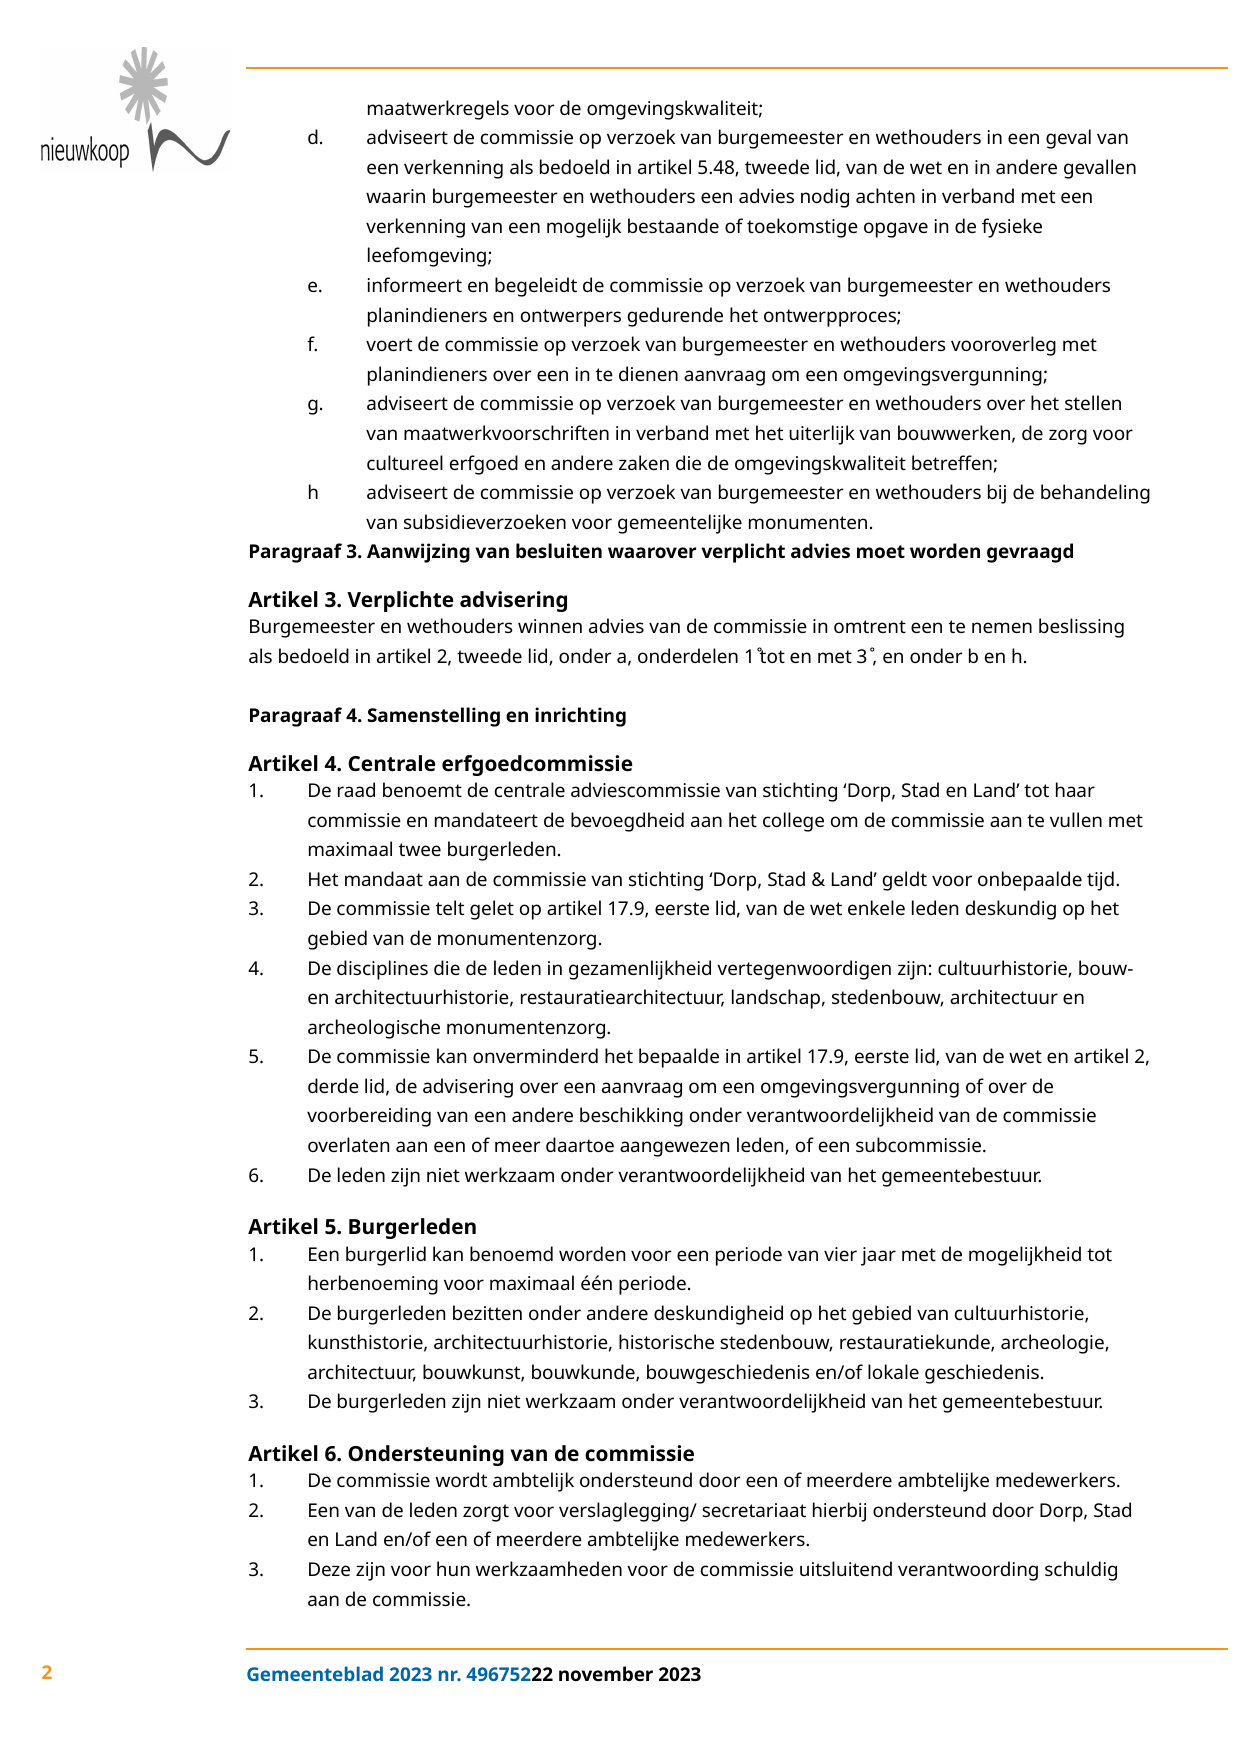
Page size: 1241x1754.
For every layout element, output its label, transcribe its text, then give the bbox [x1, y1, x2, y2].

text Artikel 6. Ondersteuning van de commissie [248, 1439, 1152, 1467]
text Artikel 4. Centrale erfgoedcommissie [248, 749, 1152, 777]
list De burgerleden zijn niet werkzaam onder verantwoordelijkheid van het gemeentebestuur. [248, 1389, 1152, 1414]
list De commissie wordt ambtelijk ondersteund door een of meerdere ambtelijke medewerkers. [248, 1467, 1152, 1493]
list adviseert de commissie op verzoek van burgemeester en wethouders in een geval van een verkenning als bedoeld in artikel 5.48, tweede lid, van de wet en in andere gevallen waarin burgemeester en wethouders een advies nodig achten in verband met een verkenning van een mogelijk bestaande of toekomstige opgave in de fysieke leefomgeving; [307, 124, 1152, 268]
list adviseert de commissie op verzoek van burgemeester en wethouders over het stellen van maatwerkvoorschriften in verband met het uiterlijk van bouwwerken, de zorg voor cultureel erfgoed en andere zaken die de omgevingskwaliteit betreffen; [307, 391, 1152, 476]
list Deze zijn voor hun werkzaamheden voor de commissie uitsluitend verantwoording schuldig aan de commissie. [248, 1556, 1152, 1612]
list De commissie kan onverminderd het bepaalde in artikel 17.9, eerste lid, van de wet en artikel 2, derde lid, de advisering over een aanvraag om een omgevingsvergunning of over de voorbereiding van een andere beschikking onder verantwoordelijkheid van de commissie overlaten aan een of meer daartoe aangewezen leden, of een subcommissie. [248, 1043, 1152, 1158]
list informeert en begeleidt de commissie op verzoek van burgemeester en wethouders planindieners en ontwerpers gedurende het ontwerpproces; [307, 272, 1152, 328]
list Een van de leden zorgt voor verslaglegging/ secretariaat hierbij ondersteund door Dorp, Stad en Land en/of een of meerdere ambtelijke medewerkers. [248, 1497, 1152, 1552]
list De burgerleden bezitten onder andere deskundigheid op het gebied van cultuurhistorie, kunsthistorie, architectuurhistorie, historische stedenbouw, restauratiekunde, archeologie, architectuur, bouwkunst, bouwkunde, bouwgeschiedenis en/of lokale geschiedenis. [248, 1300, 1152, 1385]
list Een burgerlid kan benoemd worden voor een periode van vier jaar met de mogelijkheid tot herbenoeming voor maximaal één periode. [248, 1241, 1152, 1296]
text Artikel 3. Verplichte advisering [248, 585, 1152, 613]
text Burgemeester en wethouders winnen advies van de commissie in omtrent een te nemen beslissing als bedoeld in artikel 2, tweede lid, onder a, onderdelen 1 ̊tot en met 3 ̊, en onder b en h. [248, 613, 1152, 669]
list De commissie telt gelet op artikel 17.9, eerste lid, van de wet enkele leden deskundig op het gebied van de monumentenzorg. [248, 896, 1152, 951]
text Paragraaf 4. Samenstelling en inrichting [248, 702, 1152, 728]
list Het mandaat aan de commissie van stichting ‘Dorp, Stad & Land’ geldt voor onbepaalde tijd. [248, 866, 1152, 892]
list maatwerkregels voor de omgevingskwaliteit; [307, 95, 1152, 121]
text Artikel 5. Burgerleden [248, 1212, 1152, 1241]
list De raad benoemt de centrale adviescommissie van stichting ‘Dorp, Stad en Land’ tot haar commissie en mandateert de bevoegdheid aan het college om de commissie aan te vullen met maximaal twee burgerleden. [248, 777, 1152, 862]
list De disciplines die de leden in gezamenlijkheid vertegenwoordigen zijn: cultuurhistorie, bouw- en architectuurhistorie, restauratiearchitectuur, landschap, stedenbouw, architectuur en archeologische monumentenzorg. [248, 955, 1152, 1040]
list De leden zijn niet werkzaam onder verantwoordelijkheid van het gemeentebestuur. [248, 1162, 1152, 1188]
list voert de commissie op verzoek van burgemeester en wethouders vooroverleg met planindieners over een in te dienen aanvraag om een omgevingsvergunning; [307, 331, 1152, 387]
picture [41, 47, 231, 172]
text Paragraaf 3. Aanwijzing van besluiten waarover verplicht advies moet worden gevraagd [248, 538, 1152, 564]
list adviseert de commissie op verzoek van burgemeester en wethouders bij de behandeling van subsidieverzoeken voor gemeentelijke monumenten. [307, 479, 1152, 535]
